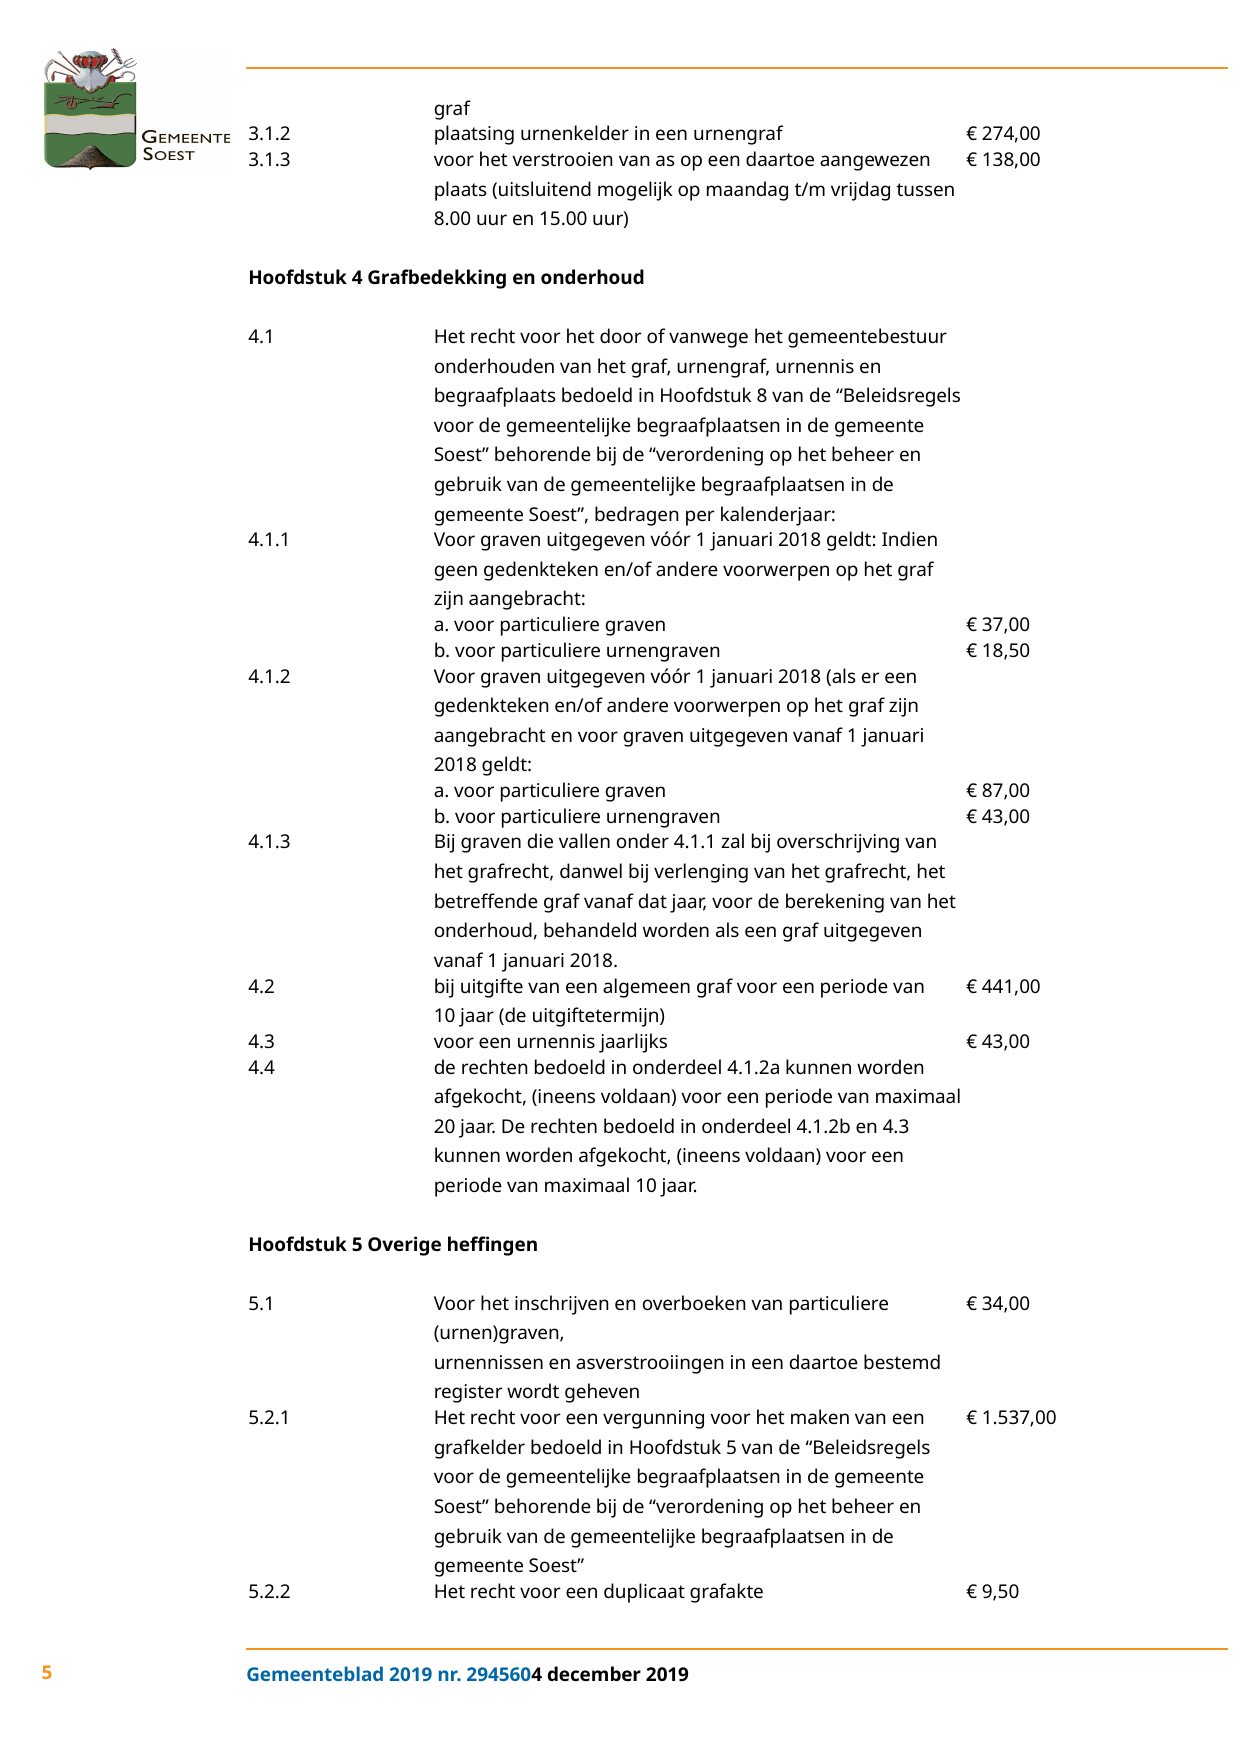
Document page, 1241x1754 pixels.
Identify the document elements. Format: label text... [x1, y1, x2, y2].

table_cell 4.3 [248, 1028, 433, 1054]
table_cell 4.2 [248, 973, 433, 1028]
table_cell Het recht voor een vergunning voor het maken van een grafkelder bedoeld in Hoofdstuk 5 van de “Beleidsregels voor de gemeentelijke begraafplaatsen in de gemeente Soest” behorende bij de “verordening op het beheer en gebruik van de gemeentelijke begraafplaatsen in de gemeente Soest” [434, 1405, 966, 1578]
table_cell [248, 611, 433, 637]
table_cell [966, 663, 1152, 777]
table_cell [966, 829, 1152, 973]
table_cell 3.1.2 [248, 121, 433, 146]
table_cell € 9,50 [966, 1578, 1152, 1604]
table_cell € 441,00 [966, 973, 1152, 1028]
text Hoofdstuk 4 Grafbedekking en onderhoud [248, 264, 1152, 290]
table_cell [966, 1054, 1152, 1198]
table_cell [248, 777, 433, 803]
table_cell de rechten bedoeld in onderdeel 4.1.2a kunnen worden afgekocht, (ineens voldaan) voor een periode van maximaal 20 jaar. De rechten bedoeld in onderdeel 4.1.2b en 4.3 kunnen worden afgekocht, (ineens voldaan) voor een periode van maximaal 10 jaar. [434, 1054, 966, 1198]
table_cell [248, 803, 433, 829]
table_cell 4.1.3 [248, 829, 433, 973]
table_header € 34,00 [966, 1290, 1152, 1404]
table_cell b. voor particuliere urnengraven [434, 803, 966, 829]
table_header 4.1 [248, 323, 433, 526]
table_cell bij uitgifte van een algemeen graf voor een periode van 10 jaar (de uitgiftetermijn) [434, 973, 966, 1028]
table_cell Voor graven uitgegeven vóór 1 januari 2018 geldt: Indien geen gedenkteken en/of andere voorwerpen op het graf zijn aangebracht: [434, 526, 966, 611]
picture [41, 47, 231, 172]
table_cell b. voor particuliere urnengraven [434, 637, 966, 663]
table_cell plaatsing urnenkelder in een urnengraf [434, 121, 966, 146]
text Hoofdstuk 5 Overige heffingen [248, 1231, 1152, 1256]
table_cell € 43,00 [966, 1028, 1152, 1054]
table_cell a. voor particuliere graven [434, 777, 966, 803]
table_cell voor het verstrooien van as op een daartoe aangewezen plaats (uitsluitend mogelijk op maandag t/m vrijdag tussen 8.00 uur en 15.00 uur) [434, 146, 966, 231]
table_cell a. voor particuliere graven [434, 611, 966, 637]
table_cell 5.2.2 [248, 1578, 433, 1604]
table_cell [966, 526, 1152, 611]
table_cell 4.4 [248, 1054, 433, 1198]
table_cell € 1.537,00 [966, 1405, 1152, 1578]
table_header [248, 95, 433, 121]
table_cell € 18,50 [966, 637, 1152, 663]
table_cell 4.1.2 [248, 663, 433, 777]
table_cell [248, 637, 433, 663]
table_header graf [434, 95, 966, 121]
table_header Het recht voor het door of vanwege het gemeentebestuur onderhouden van het graf, urnengraf, urnennis en begraafplaats bedoeld in Hoofdstuk 8 van de “Beleidsregels voor de gemeentelijke begraafplaatsen in de gemeente Soest” behorende bij de “verordening op het beheer en gebruik van de gemeentelijke begraafplaatsen in de gemeente Soest”, bedragen per kalenderjaar: [434, 323, 966, 526]
table_cell Voor graven uitgegeven vóór 1 januari 2018 (als er een gedenkteken en/of andere voorwerpen op het graf zijn aangebracht en voor graven uitgegeven vanaf 1 januari 2018 geldt: [434, 663, 966, 777]
table_cell € 43,00 [966, 803, 1152, 829]
table_header [966, 323, 1152, 526]
table_cell € 138,00 [966, 146, 1152, 231]
table_cell 4.1.1 [248, 526, 433, 611]
table_cell Het recht voor een duplicaat grafakte [434, 1578, 966, 1604]
table_header 5.1 [248, 1290, 433, 1404]
table_header [966, 95, 1152, 121]
table_cell Bij graven die vallen onder 4.1.1 zal bij overschrijving van het grafrecht, danwel bij verlenging van het grafrecht, het betreffende graf vanaf dat jaar, voor de berekening van het onderhoud, behandeld worden als een graf uitgegeven vanaf 1 januari 2018. [434, 829, 966, 973]
table_cell 3.1.3 [248, 146, 433, 231]
table_cell voor een urnennis jaarlijks [434, 1028, 966, 1054]
table_cell € 274,00 [966, 121, 1152, 146]
table_cell € 37,00 [966, 611, 1152, 637]
table_cell € 87,00 [966, 777, 1152, 803]
table_header Voor het inschrijven en overboeken van particuliere (urnen)graven, urnennissen en asverstrooiingen in een daartoe bestemd register wordt geheven [434, 1290, 966, 1404]
table_cell 5.2.1 [248, 1405, 433, 1578]
